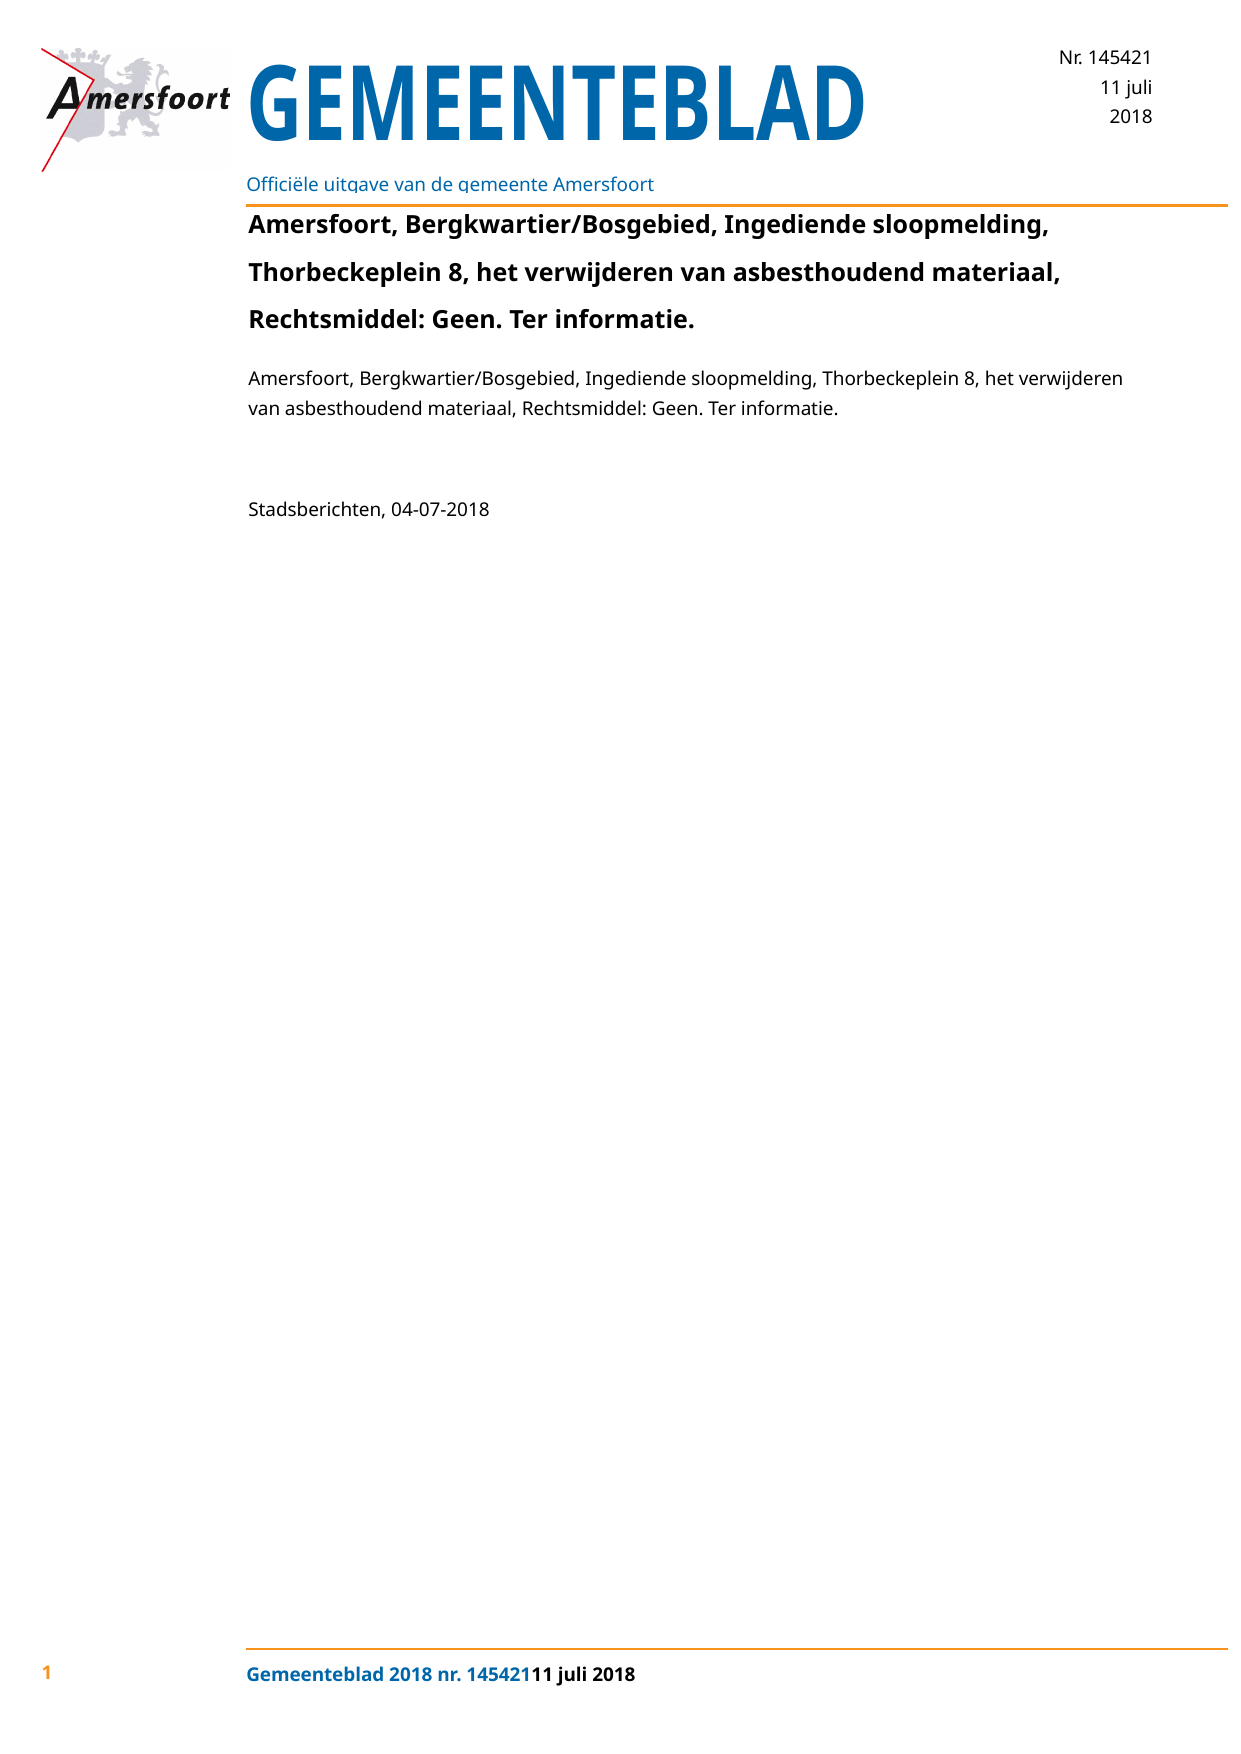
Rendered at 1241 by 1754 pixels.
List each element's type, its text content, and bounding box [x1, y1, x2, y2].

text Stadsberichten, 04-07-2018 [248, 496, 1152, 522]
text Amersfoort, Bergkwartier/Bosgebied, Ingediende sloopmelding, Thorbeckeplein 8, het verwijderen van asbesthoudend materiaal, Rechtsmiddel: Geen. Ter informatie. [248, 207, 1152, 336]
picture [41, 47, 231, 172]
text Amersfoort, Bergkwartier/Bosgebied, Ingediende sloopmelding, Thorbeckeplein 8, het verwijderen van asbesthoudend materiaal, Rechtsmiddel: Geen. Ter informatie. [248, 366, 1152, 421]
